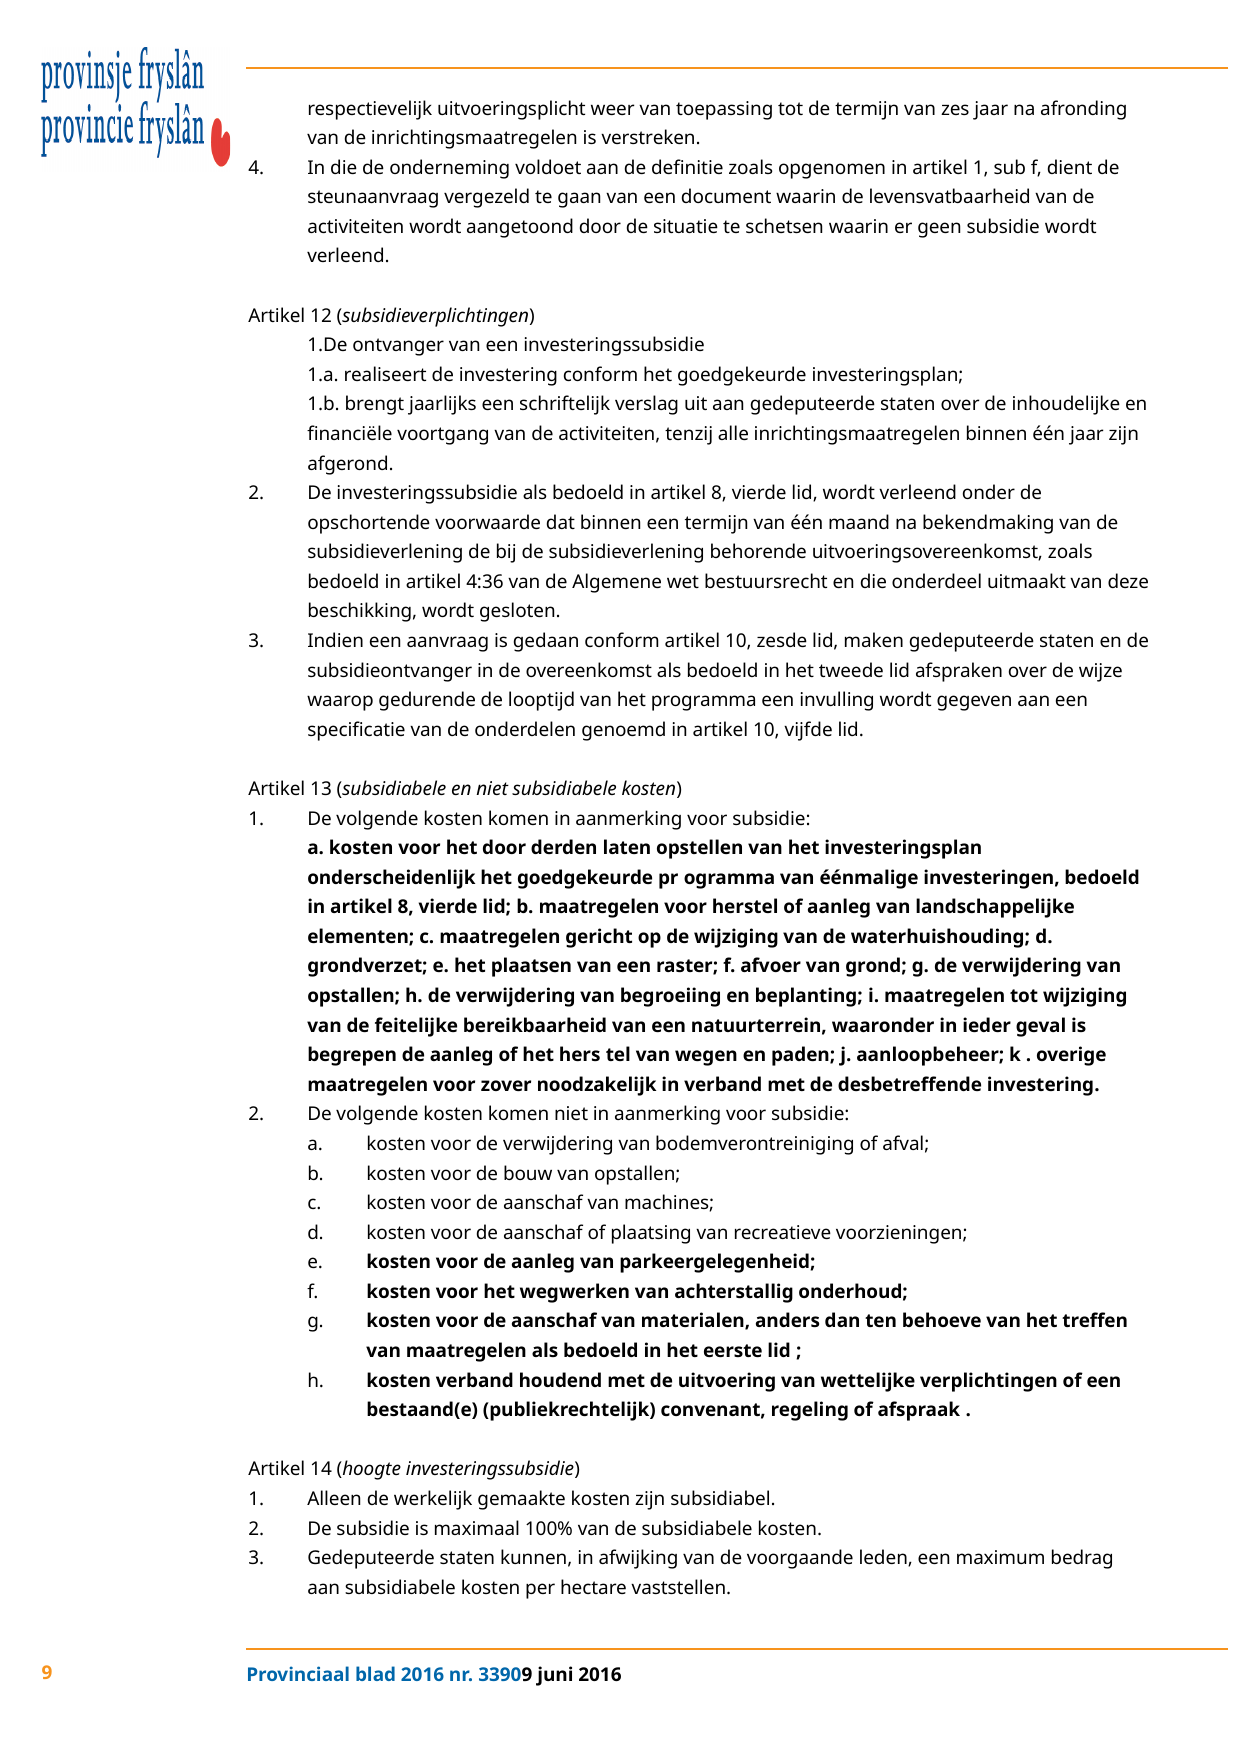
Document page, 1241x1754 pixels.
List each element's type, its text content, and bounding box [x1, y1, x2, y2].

text Artikel 12 (subsidieverplichtingen) [248, 302, 1152, 328]
list 1.b. brengt jaarlijks een schriftelijk verslag uit aan gedeputeerde staten over de inhoudelijke en financiële voortgang van de activiteiten, tenzij alle inrichtingsmaatregelen binnen één jaar zijn afgerond. [248, 391, 1152, 476]
list De investeringssubsidie als bedoeld in artikel 8, vierde lid, wordt verleend onder de opschortende voorwaarde dat binnen een termijn van één maand na bekendmaking van de subsidieverlening de bij de subsidieverlening behorende uitvoeringsovereenkomst, zoals bedoeld in artikel 4:36 van de Algemene wet bestuursrecht en die onderdeel uitmaakt van deze beschikking, wordt gesloten. [248, 479, 1152, 623]
list De volgende kosten komen in aanmerking voor subsidie: [248, 805, 1152, 831]
list kosten verband houdend met de uitvoering van wettelijke verplichtingen of een bestaand(e) (publiekrechtelijk) convenant, regeling of afspraak . [307, 1367, 1152, 1422]
text Artikel 14 (hoogte investeringssubsidie) [248, 1456, 1152, 1481]
picture [41, 47, 231, 172]
list kosten voor de aanschaf of plaatsing van recreatieve voorzieningen; [307, 1219, 1152, 1245]
list 1.De ontvanger van een investeringssubsidie [248, 331, 1152, 357]
list Alleen de werkelijk gemaakte kosten zijn subsidiabel. [248, 1485, 1152, 1511]
list In die de onderneming voldoet aan de definitie zoals opgenomen in artikel 1, sub f, dient de steunaanvraag vergezeld te gaan van een document waarin de levensvatbaarheid van de activiteiten wordt aangetoond door de situatie te schetsen waarin er geen subsidie wordt verleend. [248, 154, 1152, 268]
list kosten voor de aanschaf van machines; [307, 1189, 1152, 1215]
list a. kosten voor het door derden laten opstellen van het investeringsplan onderscheidenlijk het goedgekeurde pr ogramma van éénmalige investeringen, bedoeld in artikel 8, vierde lid; b. maatregelen voor herstel of aanleg van landschappelijke elementen; c. maatregelen gericht op de wijziging van de waterhuishouding; d. grondverzet; e. het plaatsen van een raster; f. afvoer van grond; g. de verwijdering van opstallen; h. de verwijdering van begroeiing en beplanting; i. maatregelen tot wijziging van de feitelijke bereikbaarheid van een natuurterrein, waaronder in ieder geval is begrepen de aanleg of het hers tel van wegen en paden; j. aanloopbeheer; k . overige maatregelen voor zover noodzakelijk in verband met de desbetreffende investering. [248, 834, 1152, 1097]
list kosten voor de bouw van opstallen; [307, 1160, 1152, 1186]
list respectievelijk uitvoeringsplicht weer van toepassing tot de termijn van zes jaar na afronding van de inrichtingsmaatregelen is verstreken. [248, 95, 1152, 150]
list kosten voor de aanleg van parkeergelegenheid; [307, 1248, 1152, 1274]
list De volgende kosten komen niet in aanmerking voor subsidie: [248, 1101, 1152, 1126]
list kosten voor de aanschaf van materialen, anders dan ten behoeve van het treffen van maatregelen als bedoeld in het eerste lid ; [307, 1308, 1152, 1363]
list De subsidie is maximaal 100% van de subsidiabele kosten. [248, 1515, 1152, 1541]
list Indien een aanvraag is gedaan conform artikel 10, zesde lid, maken gedeputeerde staten en de subsidieontvanger in de overeenkomst als bedoeld in het tweede lid afspraken over de wijze waarop gedurende de looptijd van het programma een invulling wordt gegeven aan een specificatie van de onderdelen genoemd in artikel 10, vijfde lid. [248, 627, 1152, 742]
list kosten voor het wegwerken van achterstallig onderhoud; [307, 1278, 1152, 1304]
list Gedeputeerde staten kunnen, in afwijking van de voorgaande leden, een maximum bedrag aan subsidiabele kosten per hectare vaststellen. [248, 1544, 1152, 1600]
text Artikel 13 (subsidiabele en niet subsidiabele kosten) [248, 775, 1152, 801]
list kosten voor de verwijdering van bodemverontreiniging of afval; [307, 1130, 1152, 1156]
list 1.a. realiseert de investering conform het goedgekeurde investeringsplan; [248, 361, 1152, 387]
